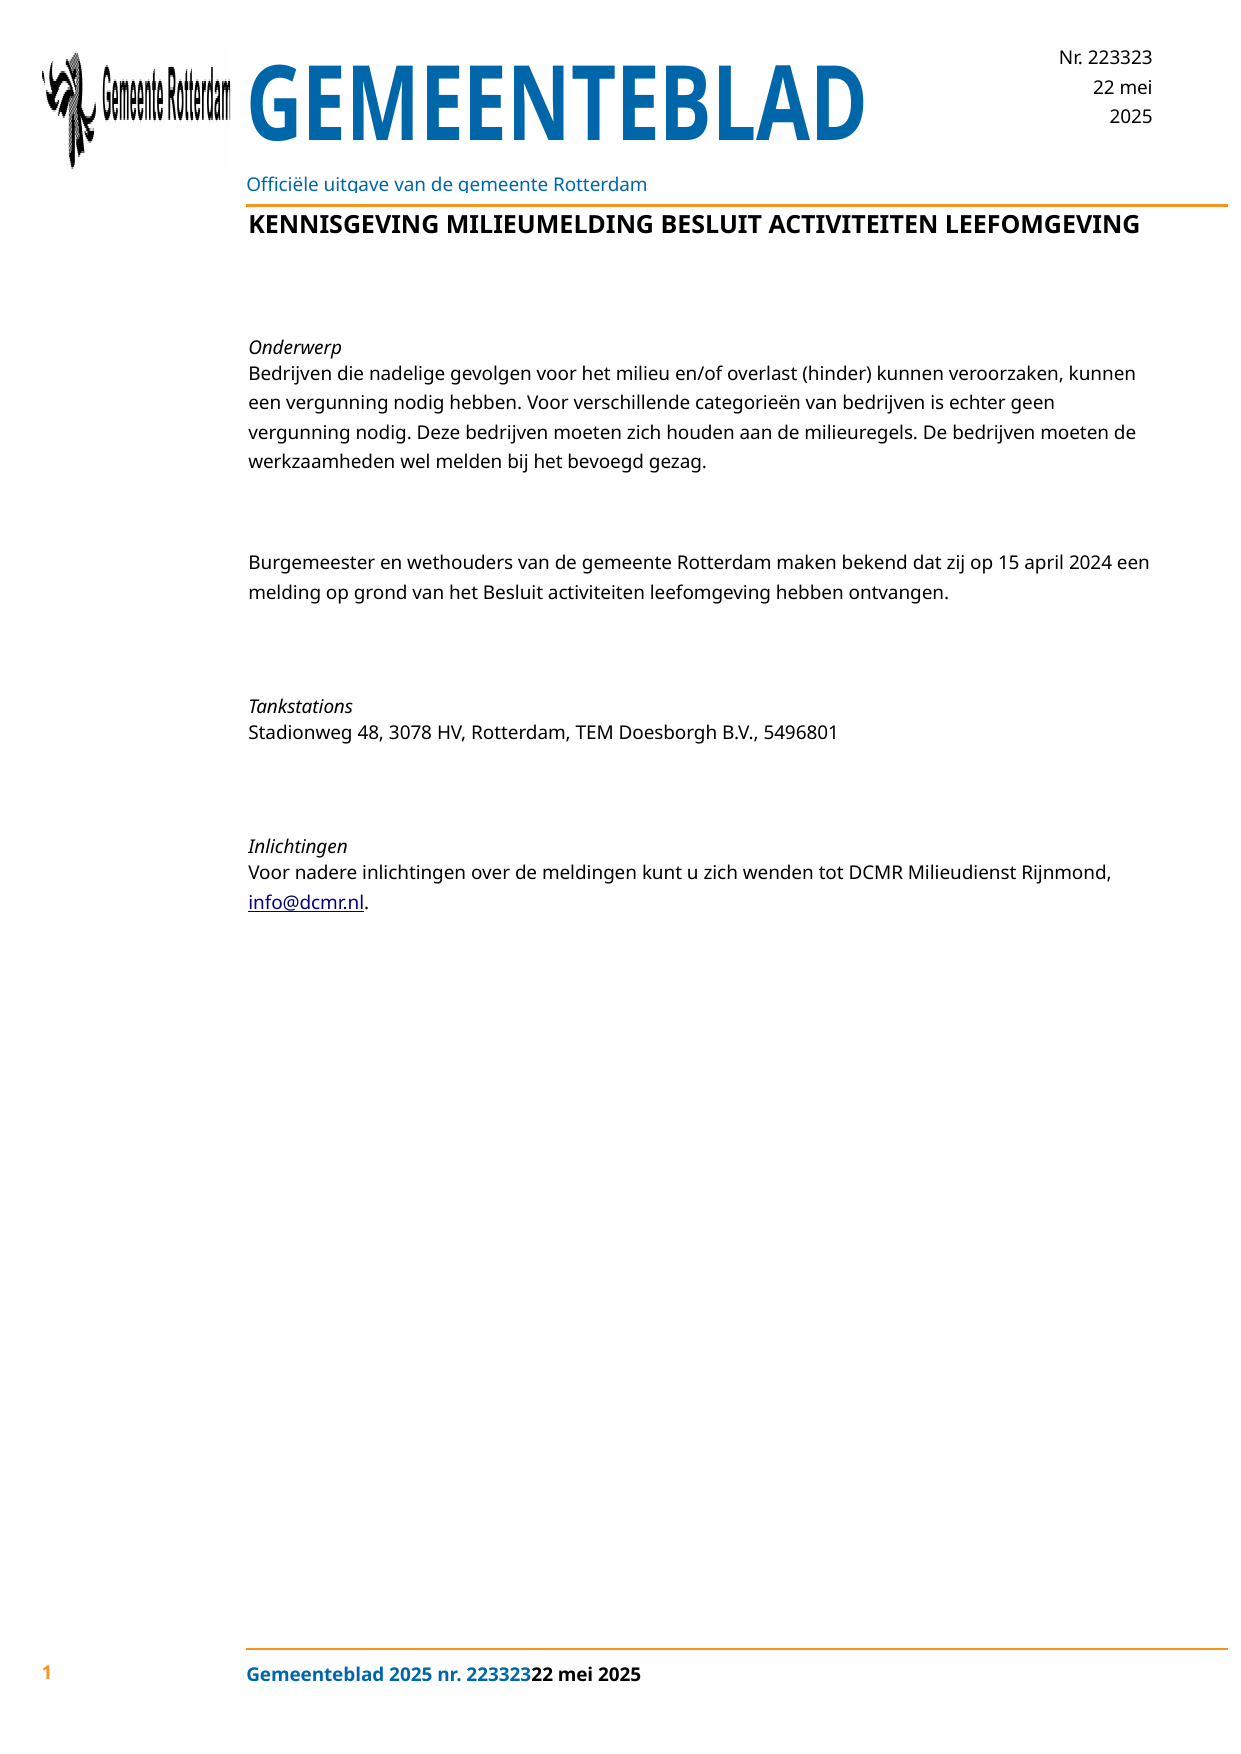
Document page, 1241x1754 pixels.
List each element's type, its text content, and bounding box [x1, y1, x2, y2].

text Burgemeester en wethouders van de gemeente Rotterdam maken bekend dat zij op 15 april 2024 een melding op grond van het Besluit activiteiten leefomgeving hebben ontvangen. [248, 549, 1152, 605]
picture [41, 47, 231, 172]
text Tankstations [248, 693, 1152, 719]
text Onderwerp [248, 334, 1152, 360]
text KENNISGEVING MILIEUMELDING BESLUIT ACTIVITEITEN LEEFOMGEVING [248, 207, 1152, 241]
text Voor nadere inlichtingen over de meldingen kunt u zich wenden tot DCMR Milieudienst Rijnmond, info@dcmr.nl. [248, 859, 1152, 915]
text Bedrijven die nadelige gevolgen voor het milieu en/of overlast (hinder) kunnen veroorzaken, kunnen een vergunning nodig hebben. Voor verschillende categorieën van bedrijven is echter geen vergunning nodig. Deze bedrijven moeten zich houden aan de milieuregels. De bedrijven moeten de werkzaamheden wel melden bij het bevoegd gezag. [248, 360, 1152, 474]
text Inlichtingen [248, 834, 1152, 859]
text Stadionweg 48, 3078 HV, Rotterdam, TEM Doesborgh B.V., 5496801 [248, 719, 1152, 745]
